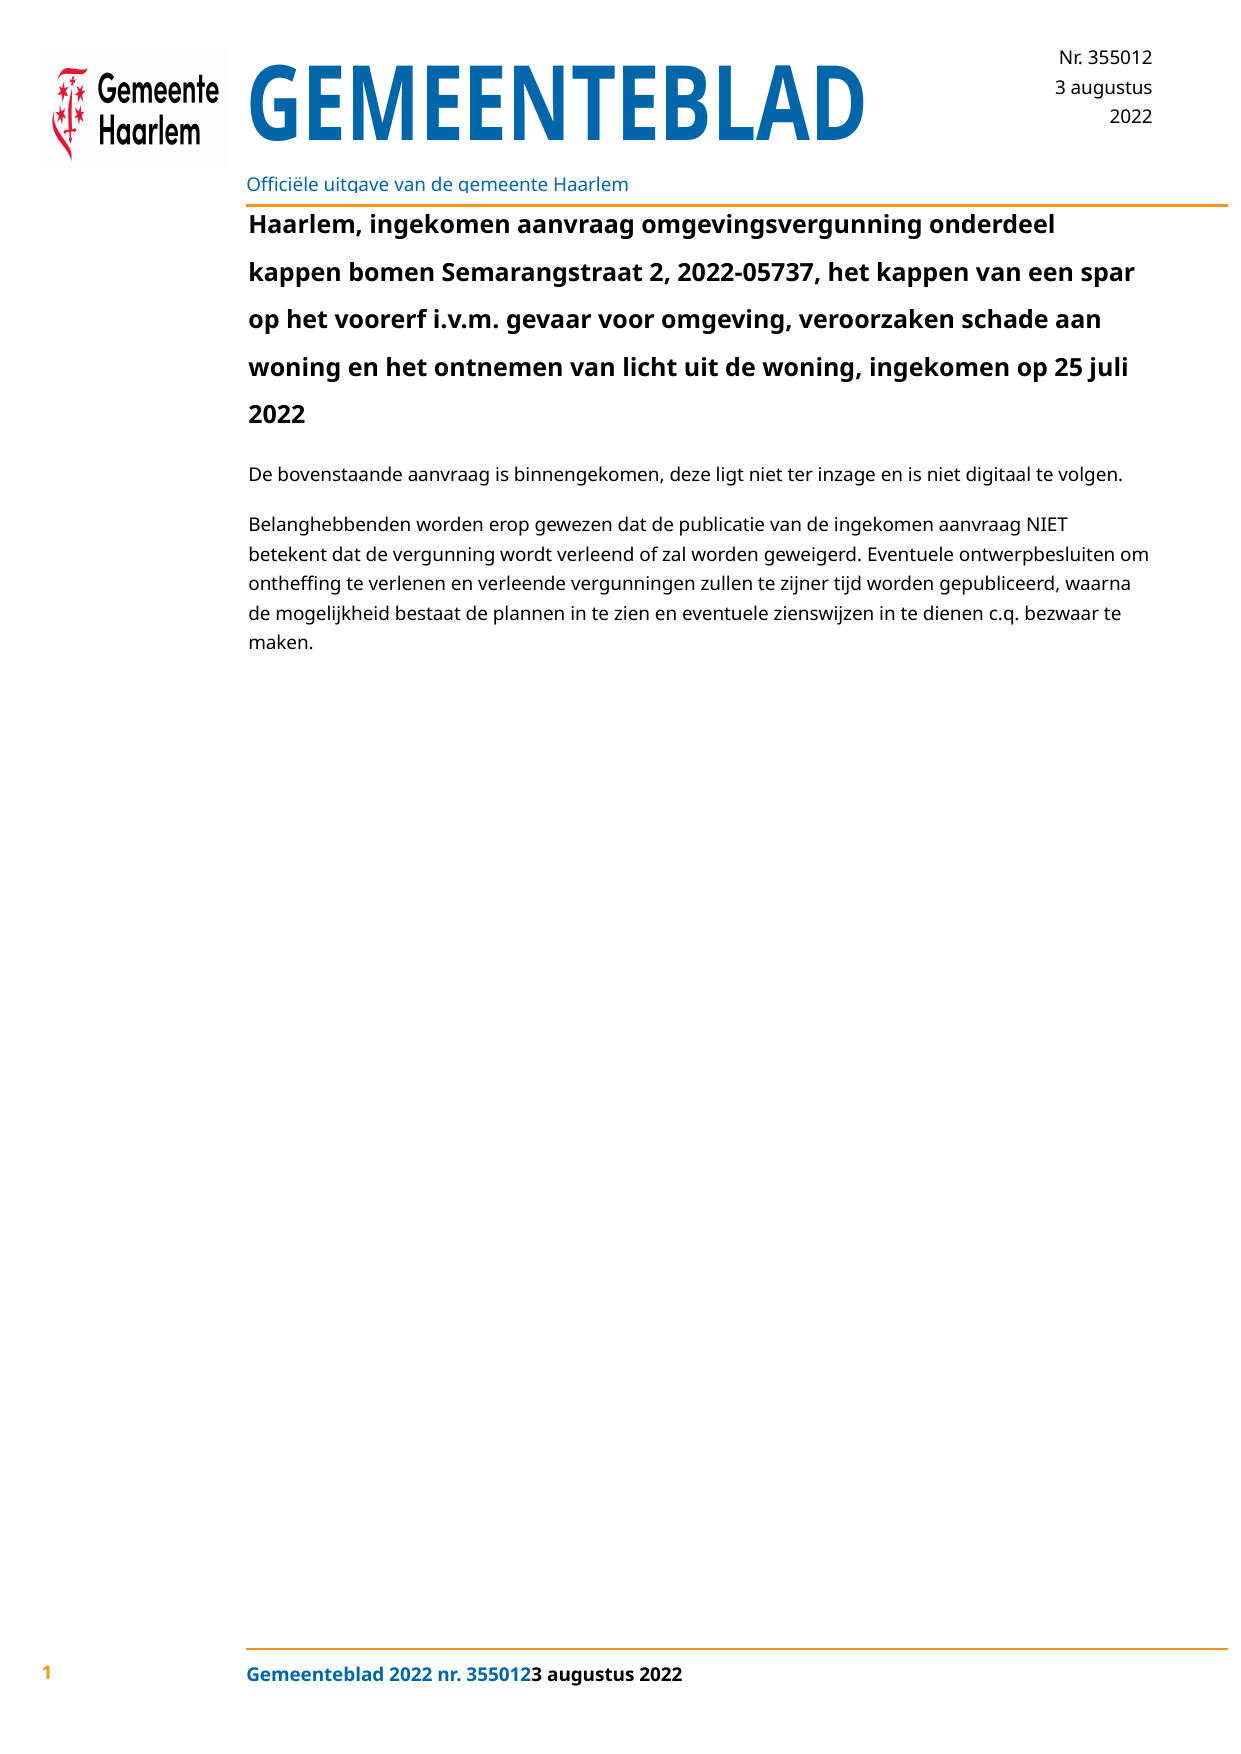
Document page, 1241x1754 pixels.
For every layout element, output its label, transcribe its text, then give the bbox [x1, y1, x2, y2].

text De bovenstaande aanvraag is binnengekomen, deze ligt niet ter inzage en is niet digitaal te volgen. [248, 461, 1152, 486]
picture [41, 47, 231, 172]
text Belanghebbenden worden erop gewezen dat de publicatie van de ingekomen aanvraag NIET betekent dat de vergunning wordt verleend of zal worden geweigerd. Eventuele ontwerpbesluiten om ontheffing te verlenen en verleende vergunningen zullen te zijner tijd worden gepubliceerd, waarna de mogelijkheid bestaat de plannen in te zien en eventuele zienswijzen in te dienen c.q. bezwaar te maken. [248, 511, 1152, 655]
text Haarlem, ingekomen aanvraag omgevingsvergunning onderdeel kappen bomen Semarangstraat 2, 2022-05737, het kappen van een spar op het voorerf i.v.m. gevaar voor omgeving, veroorzaken schade aan woning en het ontnemen van licht uit de woning, ingekomen op 25 juli 2022 [248, 207, 1152, 431]
